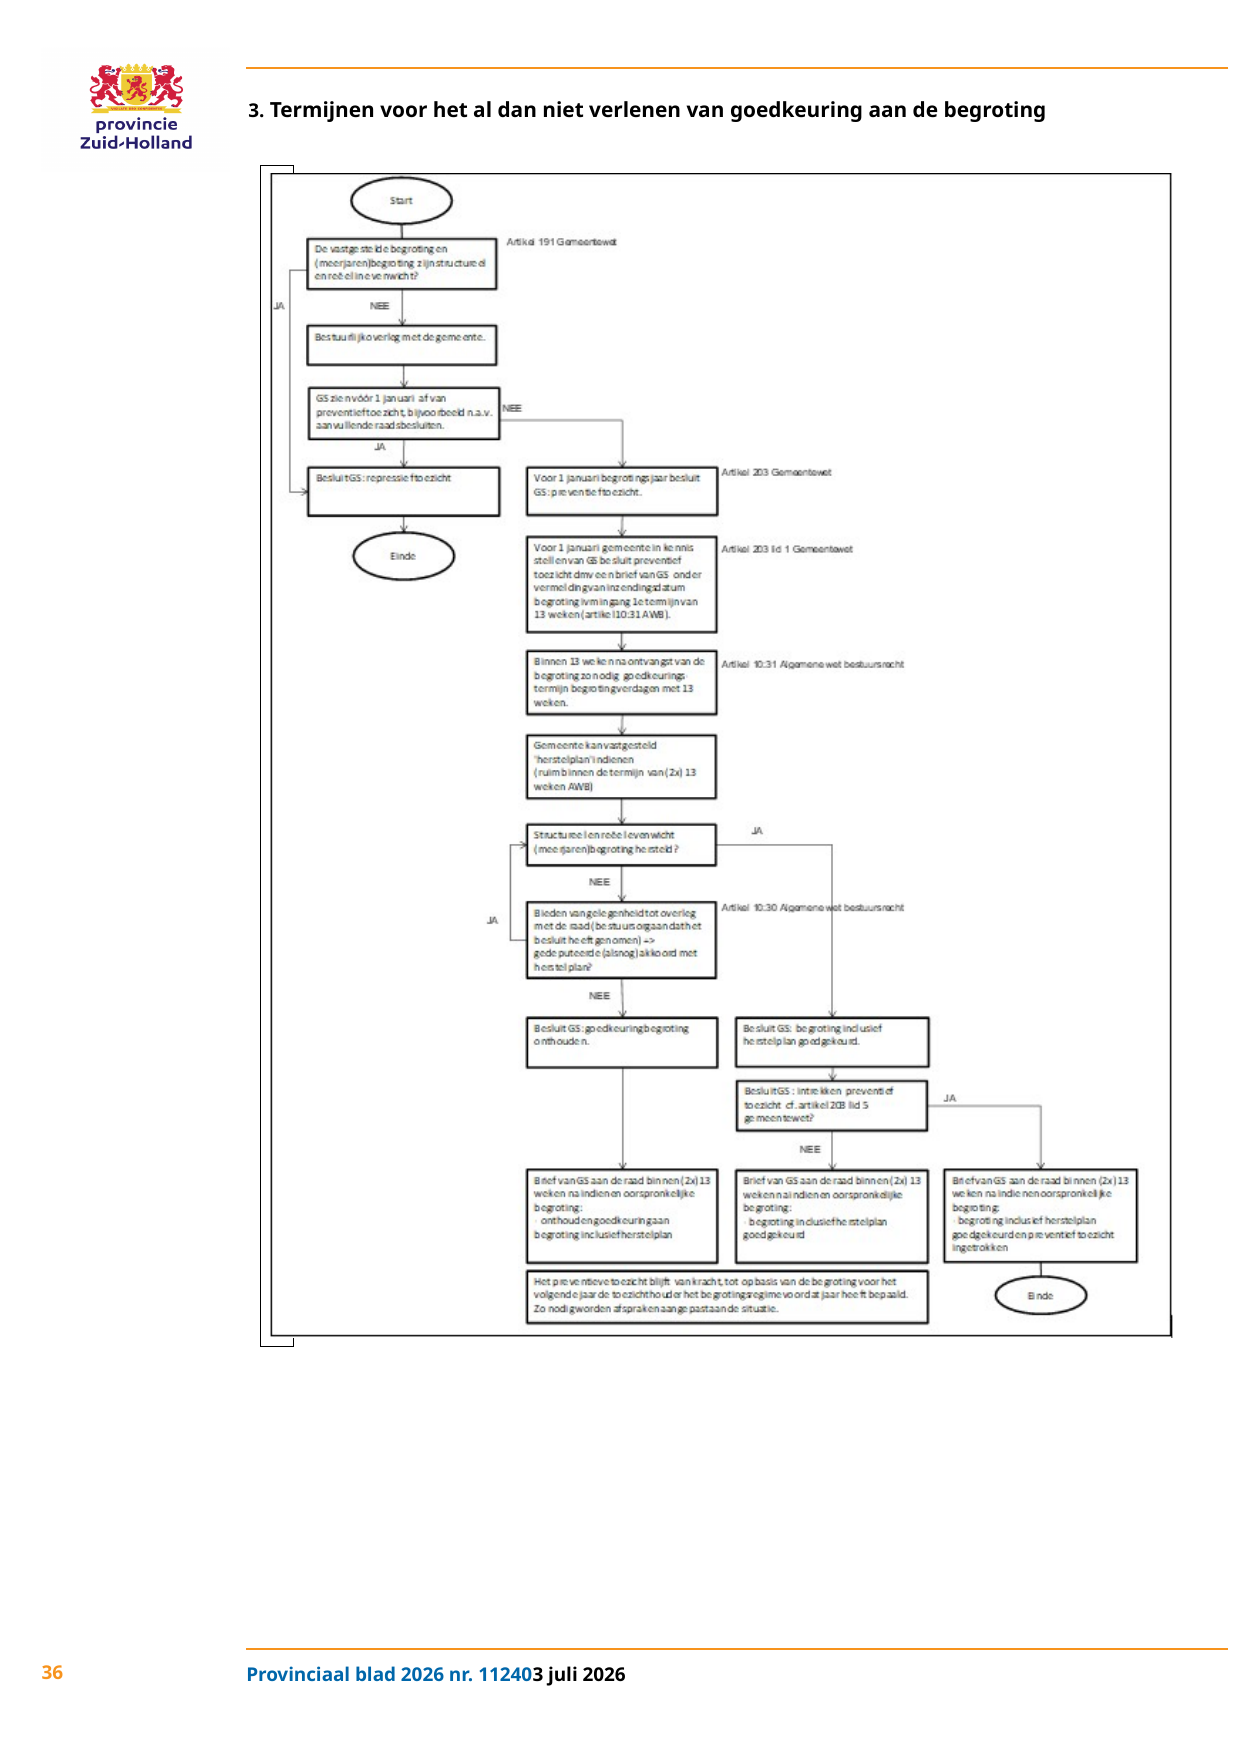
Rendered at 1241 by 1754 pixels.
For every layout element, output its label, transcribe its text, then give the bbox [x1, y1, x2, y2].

picture [268, 173, 1173, 1338]
text 3. Termijnen voor het al dan niet verlenen van goedkeuring aan de begroting [248, 95, 1152, 123]
picture [41, 47, 231, 172]
